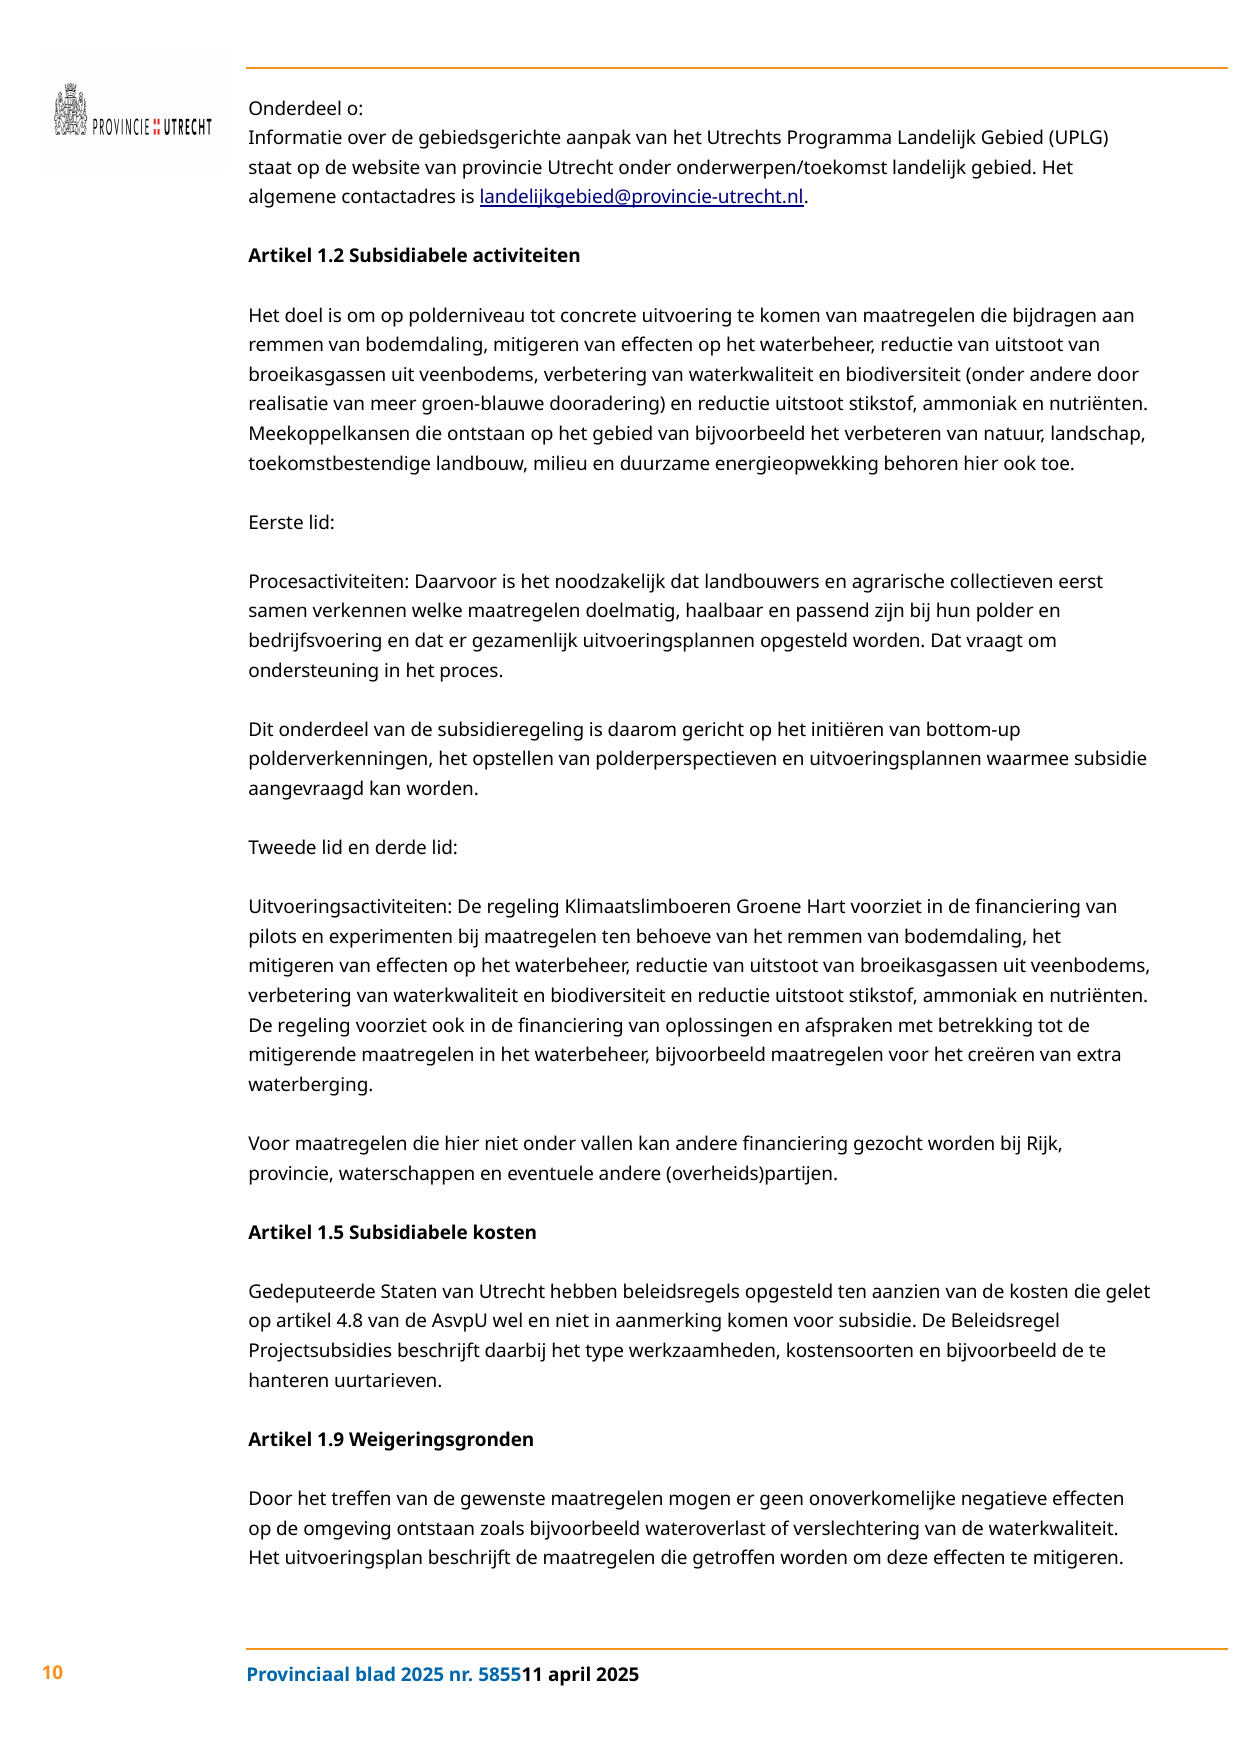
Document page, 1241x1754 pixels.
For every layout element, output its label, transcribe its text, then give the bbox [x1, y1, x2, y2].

text Informatie over de gebiedsgerichte aanpak van het Utrechts Programma Landelijk Gebied (UPLG) staat op de website van provincie Utrecht onder onderwerpen/toekomst landelijk gebied. Het algemene contactadres is landelijkgebied@provincie-utrecht.nl. [248, 124, 1152, 209]
text Procesactiviteiten: Daarvoor is het noodzakelijk dat landbouwers en agrarische collectieven eerst samen verkennen welke maatregelen doelmatig, haalbaar en passend zijn bij hun polder en bedrijfsvoering en dat er gezamenlijk uitvoeringsplannen opgesteld worden. Dat vraagt om ondersteuning in het proces. [248, 568, 1152, 683]
text Gedeputeerde Staten van Utrecht hebben beleidsregels opgesteld ten aanzien van de kosten die gelet op artikel 4.8 van de AsvpU wel en niet in aanmerking komen voor subsidie. De Beleidsregel Projectsubsidies beschrijft daarbij het type werkzaamheden, kostensoorten en bijvoorbeeld de te hanteren uurtarieven. [248, 1278, 1152, 1393]
text Artikel 1.9 Weigeringsgronden [248, 1426, 1152, 1452]
text Onderdeel o: [248, 95, 1152, 121]
text Voor maatregelen die hier niet onder vallen kan andere financiering gezocht worden bij Rijk, provincie, waterschappen en eventuele andere (overheids)partijen. [248, 1130, 1152, 1186]
text Artikel 1.5 Subsidiabele kosten [248, 1219, 1152, 1245]
text Artikel 1.2 Subsidiabele activiteiten [248, 243, 1152, 268]
text Door het treffen van de gewenste maatregelen mogen er geen onoverkomelijke negatieve effecten op de omgeving ontstaan zoals bijvoorbeeld wateroverlast of verslechtering van de waterkwaliteit. Het uitvoeringsplan beschrijft de maatregelen die getroffen worden om deze effecten te mitigeren. [248, 1485, 1152, 1570]
picture [41, 47, 231, 172]
text Tweede lid en derde lid: [248, 834, 1152, 860]
text Het doel is om op polderniveau tot concrete uitvoering te komen van maatregelen die bijdragen aan remmen van bodemdaling, mitigeren van effecten op het waterbeheer, reductie van uitstoot van broeikasgassen uit veenbodems, verbetering van waterkwaliteit en biodiversiteit (onder andere door realisatie van meer groen-blauwe dooradering) en reductie uitstoot stikstof, ammoniak en nutriënten. Meekoppelkansen die ontstaan op het gebied van bijvoorbeeld het verbeteren van natuur, landschap, toekomstbestendige landbouw, milieu en duurzame energieopwekking behoren hier ook toe. [248, 302, 1152, 476]
text Dit onderdeel van de subsidieregeling is daarom gericht op het initiëren van bottom-up polderverkenningen, het opstellen van polderperspectieven en uitvoeringsplannen waarmee subsidie aangevraagd kan worden. [248, 716, 1152, 801]
text Uitvoeringsactiviteiten: De regeling Klimaatslimboeren Groene Hart voorziet in de financiering van pilots en experimenten bij maatregelen ten behoeve van het remmen van bodemdaling, het mitigeren van effecten op het waterbeheer, reductie van uitstoot van broeikasgassen uit veenbodems, verbetering van waterkwaliteit en biodiversiteit en reductie uitstoot stikstof, ammoniak en nutriënten. De regeling voorziet ook in de financiering van oplossingen en afspraken met betrekking tot de mitigerende maatregelen in het waterbeheer, bijvoorbeeld maatregelen voor het creëren van extra waterberging. [248, 893, 1152, 1097]
text Eerste lid: [248, 509, 1152, 535]
